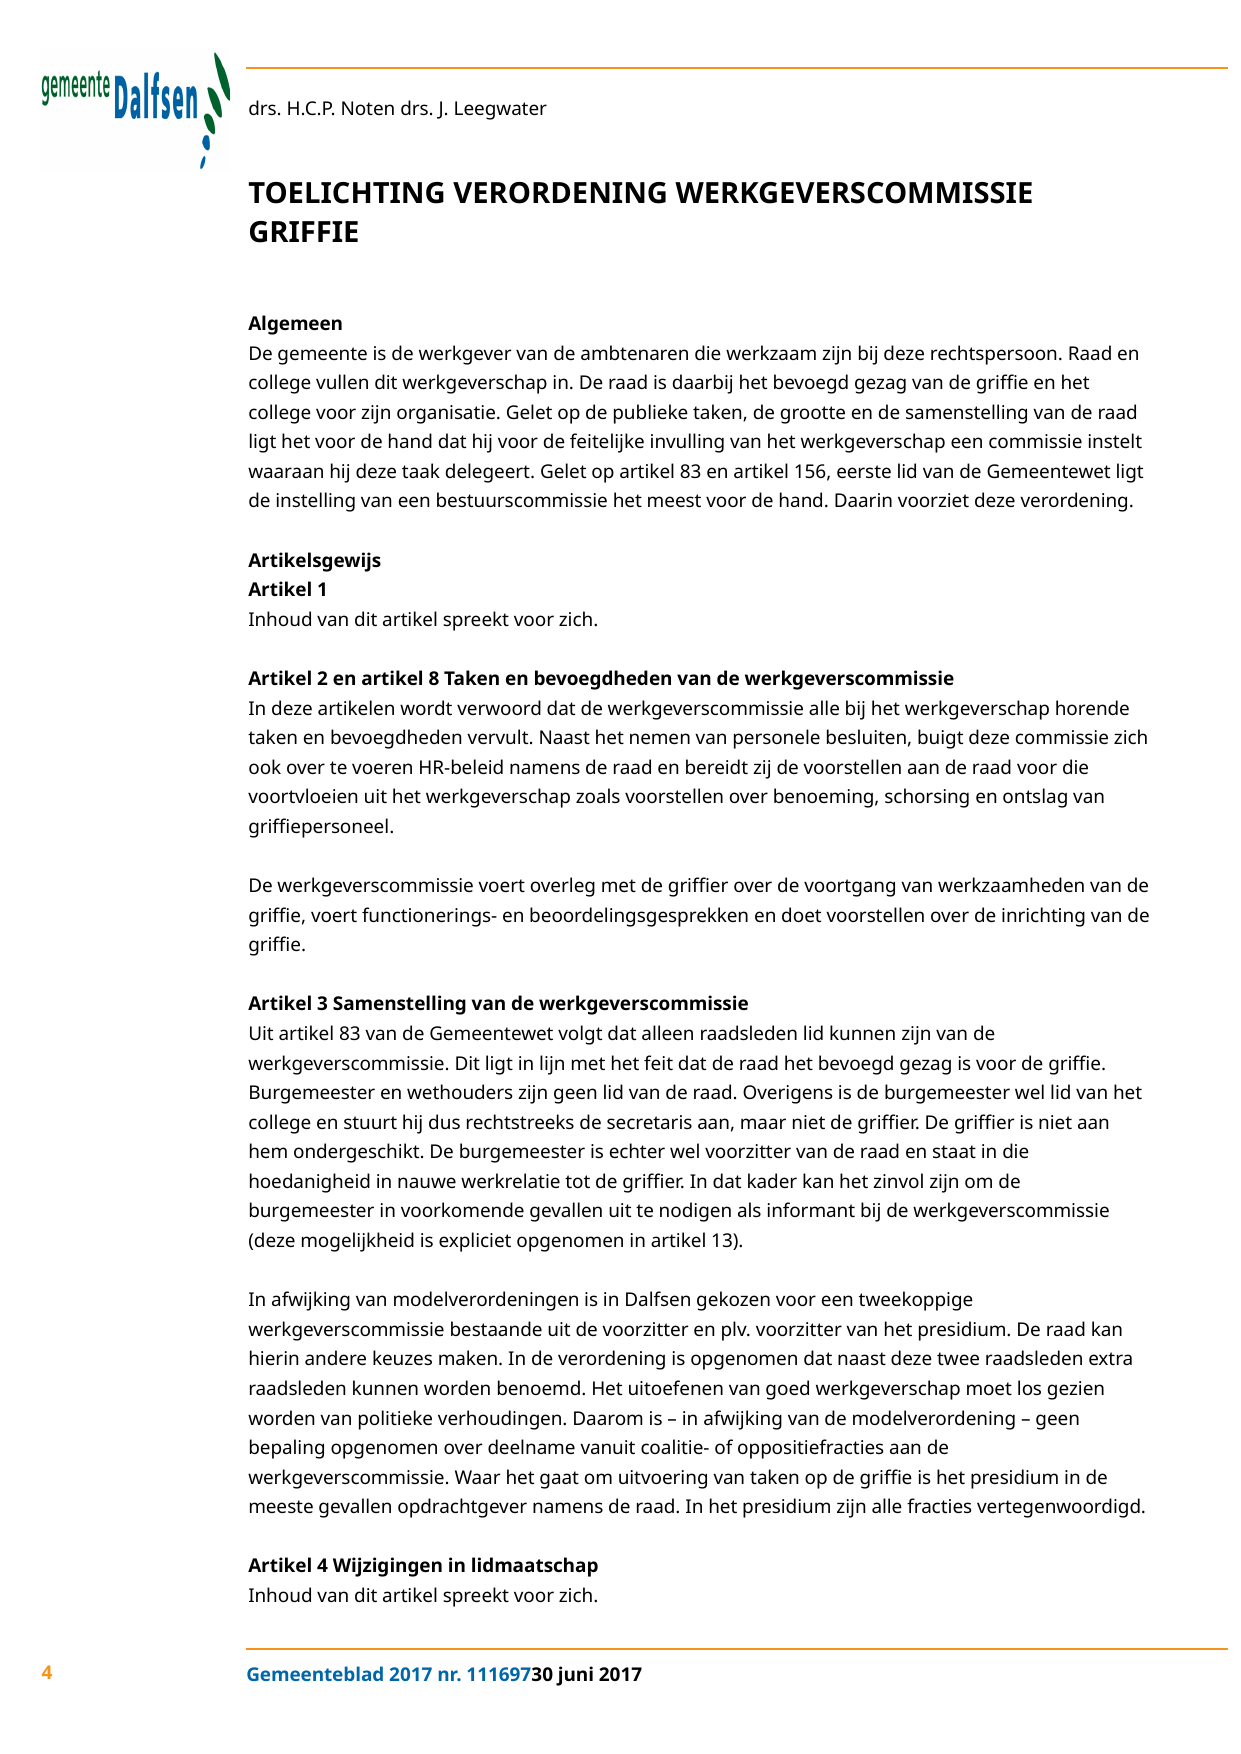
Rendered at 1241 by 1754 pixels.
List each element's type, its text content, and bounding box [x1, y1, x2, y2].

text drs. H.C.P. Noten drs. J. Leegwater [248, 95, 1152, 121]
text Artikel 1 [248, 576, 1152, 602]
text Artikel 3 Samenstelling van de werkgeverscommissie [248, 991, 1152, 1016]
text De gemeente is de werkgever van de ambtenaren die werkzaam zijn bij deze rechtspersoon. Raad en college vullen dit werkgeverschap in. De raad is daarbij het bevoegd gezag van de griffie en het college voor zijn organisatie. Gelet op de publieke taken, de grootte en de samenstelling van de raad ligt het voor de hand dat hij voor de feitelijke invulling van het werkgeverschap een commissie instelt waaraan hij deze taak delegeert. Gelet op artikel 83 en artikel 156, eerste lid van de Gemeentewet ligt de instelling van een bestuurscommissie het meest voor de hand. Daarin voorziet deze verordening. [248, 340, 1152, 513]
picture [41, 47, 231, 172]
text In afwijking van modelverordeningen is in Dalfsen gekozen voor een tweekoppige werkgeverscommissie bestaande uit de voorzitter en plv. voorzitter van het presidium. De raad kan hierin andere keuzes maken. In de verordening is opgenomen dat naast deze twee raadsleden extra raadsleden kunnen worden benoemd. Het uitoefenen van goed werkgeverschap moet los gezien worden van politieke verhoudingen. Daarom is – in afwijking van de modelverordening – geen bepaling opgenomen over deelname vanuit coalitie- of oppositiefracties aan de werkgeverscommissie. Waar het gaat om uitvoering van taken op de griffie is het presidium in de meeste gevallen opdrachtgever namens de raad. In het presidium zijn alle fracties vertegenwoordigd. [248, 1286, 1152, 1519]
text In deze artikelen wordt verwoord dat de werkgeverscommissie alle bij het werkgeverschap horende taken en bevoegdheden vervult. Naast het nemen van personele besluiten, buigt deze commissie zich ook over te voeren HR-beleid namens de raad en bereidt zij de voorstellen aan de raad voor die voortvloeien uit het werkgeverschap zoals voorstellen over benoeming, schorsing en ontslag van griffiepersoneel. [248, 695, 1152, 839]
text Artikel 4 Wijzigingen in lidmaatschap [248, 1553, 1152, 1578]
text Artikel 2 en artikel 8 Taken en bevoegdheden van de werkgeverscommissie [248, 665, 1152, 691]
text De werkgeverscommissie voert overleg met de griffier over de voortgang van werkzaamheden van de griffie, voert functionerings- en beoordelingsgesprekken en doet voorstellen over de inrichting van de griffie. [248, 872, 1152, 957]
text Artikelsgewijs [248, 547, 1152, 572]
text Uit artikel 83 van de Gemeentewet volgt dat alleen raadsleden lid kunnen zijn van de werkgeverscommissie. Dit ligt in lijn met het feit dat de raad het bevoegd gezag is voor de griffie. Burgemeester en wethouders zijn geen lid van de raad. Overigens is de burgemeester wel lid van het college en stuurt hij dus rechtstreeks de secretaris aan, maar niet de griffier. De griffier is niet aan hem ondergeschikt. De burgemeester is echter wel voorzitter van de raad en staat in die hoedanigheid in nauwe werkrelatie tot de griffier. In dat kader kan het zinvol zijn om de burgemeester in voorkomende gevallen uit te nodigen als informant bij de werkgeverscommissie (deze mogelijkheid is expliciet opgenomen in artikel 13). [248, 1020, 1152, 1253]
text TOELICHTING VERORDENING WERKGEVERSCOMMISSIE GRIFFIE [248, 172, 1152, 251]
text Inhoud van dit artikel spreekt voor zich. [248, 1582, 1152, 1608]
text Inhoud van dit artikel spreekt voor zich. [248, 606, 1152, 632]
text Algemeen [248, 310, 1152, 336]
